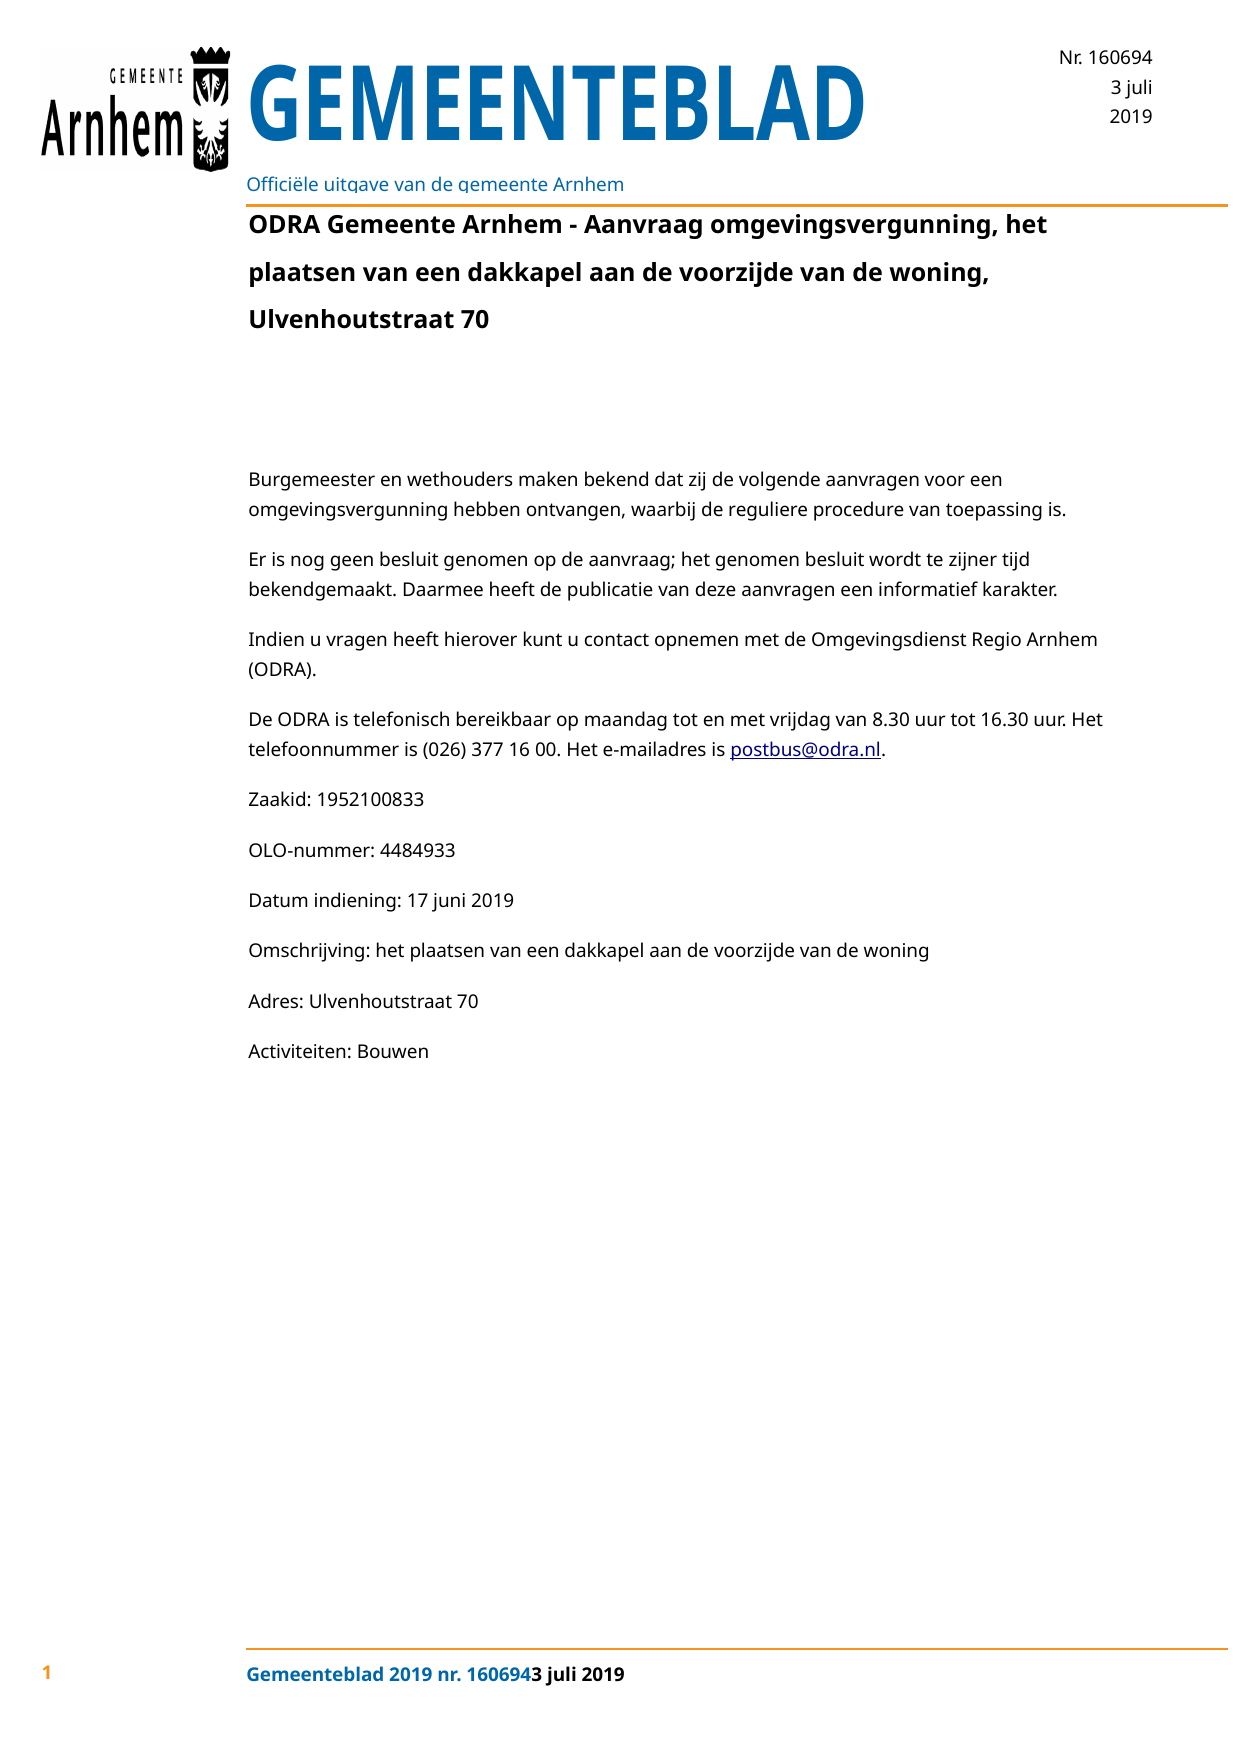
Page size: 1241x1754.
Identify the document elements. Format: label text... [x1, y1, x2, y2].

text Zaakid: 1952100833 [248, 786, 1152, 812]
text Indien u vragen heeft hierover kunt u contact opnemen met de Omgevingsdienst Regio Arnhem (ODRA). [248, 626, 1152, 682]
picture [41, 47, 231, 172]
text OLO-nummer: 4484933 [248, 837, 1152, 862]
text Datum indiening: 17 juni 2019 [248, 887, 1152, 913]
text Adres: Ulvenhoutstraat 70 [248, 988, 1152, 1014]
text Burgemeester en wethouders maken bekend dat zij de volgende aanvragen voor een omgevingsvergunning hebben ontvangen, waarbij de reguliere procedure van toepassing is. [248, 466, 1152, 522]
text ODRA Gemeente Arnhem - Aanvraag omgevingsvergunning, het plaatsen van een dakkapel aan de voorzijde van de woning, Ulvenhoutstraat 70 [248, 207, 1152, 336]
text Omschrijving: het plaatsen van een dakkapel aan de voorzijde van de woning [248, 938, 1152, 963]
text Activiteiten: Bouwen [248, 1038, 1152, 1064]
text Er is nog geen besluit genomen op de aanvraag; het genomen besluit wordt te zijner tijd bekendgemaakt. Daarmee heeft de publicatie van deze aanvragen een informatief karakter. [248, 546, 1152, 602]
text De ODRA is telefonisch bereikbaar op maandag tot en met vrijdag van 8.30 uur tot 16.30 uur. Het telefoonnummer is (026) 377 16 00. Het e-mailadres is postbus@odra.nl. [248, 706, 1152, 762]
